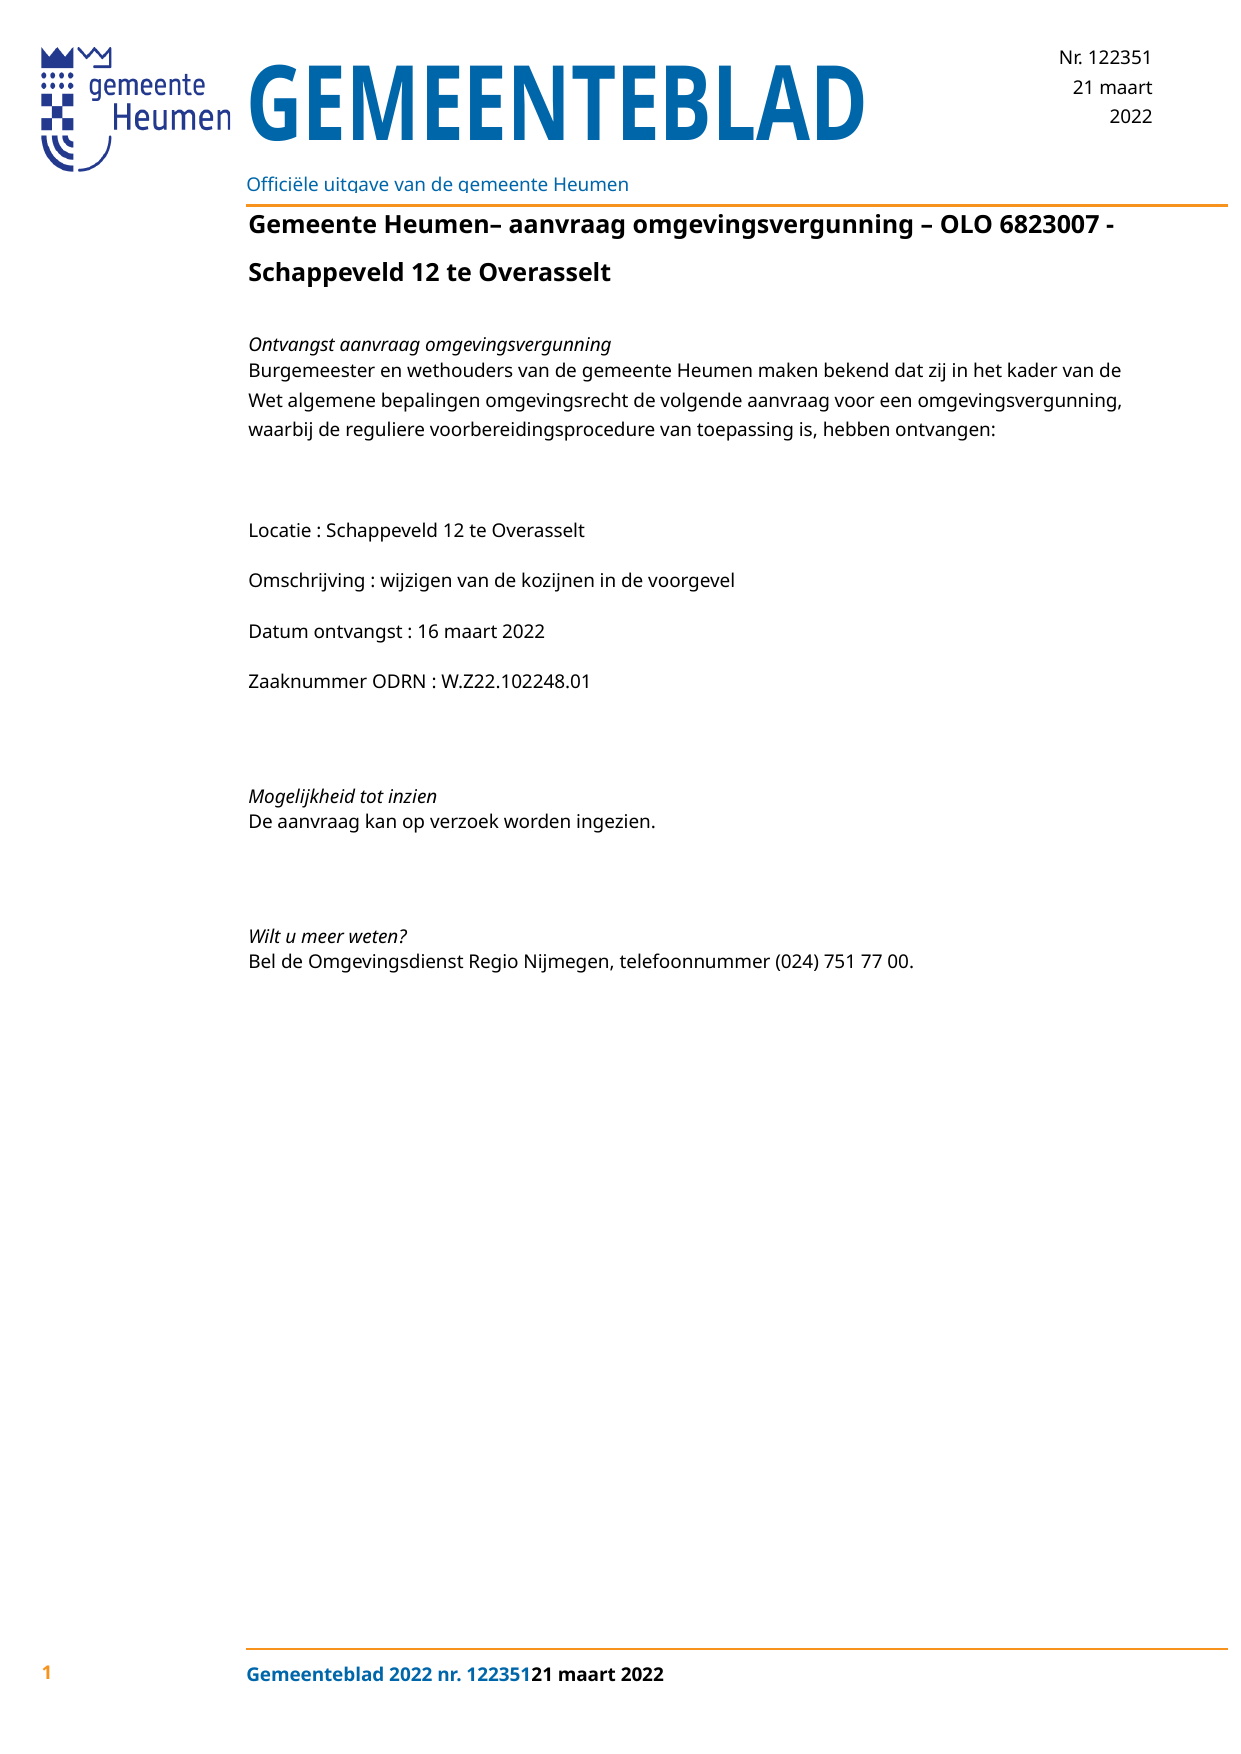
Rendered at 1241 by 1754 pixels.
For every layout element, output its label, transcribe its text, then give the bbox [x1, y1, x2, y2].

text Gemeente Heumen– aanvraag omgevingsvergunning – OLO 6823007 - Schappeveld 12 te Overasselt [248, 207, 1152, 288]
text Zaaknummer ODRN : W.Z22.102248.01 [248, 668, 1152, 694]
text Bel de Omgevingsdienst Regio Nijmegen, telefoonnummer (024) 751 77 00. [248, 949, 1152, 974]
picture [41, 47, 231, 172]
text Datum ontvangst : 16 maart 2022 [248, 618, 1152, 644]
text Ontvangst aanvraag omgevingsvergunning [248, 331, 1152, 357]
text Omschrijving : wijzigen van de kozijnen in de voorgevel [248, 568, 1152, 593]
text De aanvraag kan op verzoek worden ingezien. [248, 808, 1152, 834]
text Locatie : Schappeveld 12 te Overasselt [248, 517, 1152, 543]
text Wilt u meer weten? [248, 923, 1152, 949]
text Burgemeester en wethouders van de gemeente Heumen maken bekend dat zij in het kader van de Wet algemene bepalingen omgevingsrecht de volgende aanvraag voor een omgevingsvergunning, waarbij de reguliere voorbereidingsprocedure van toepassing is, hebben ontvangen: [248, 357, 1152, 442]
text Mogelijkheid tot inzien [248, 783, 1152, 808]
